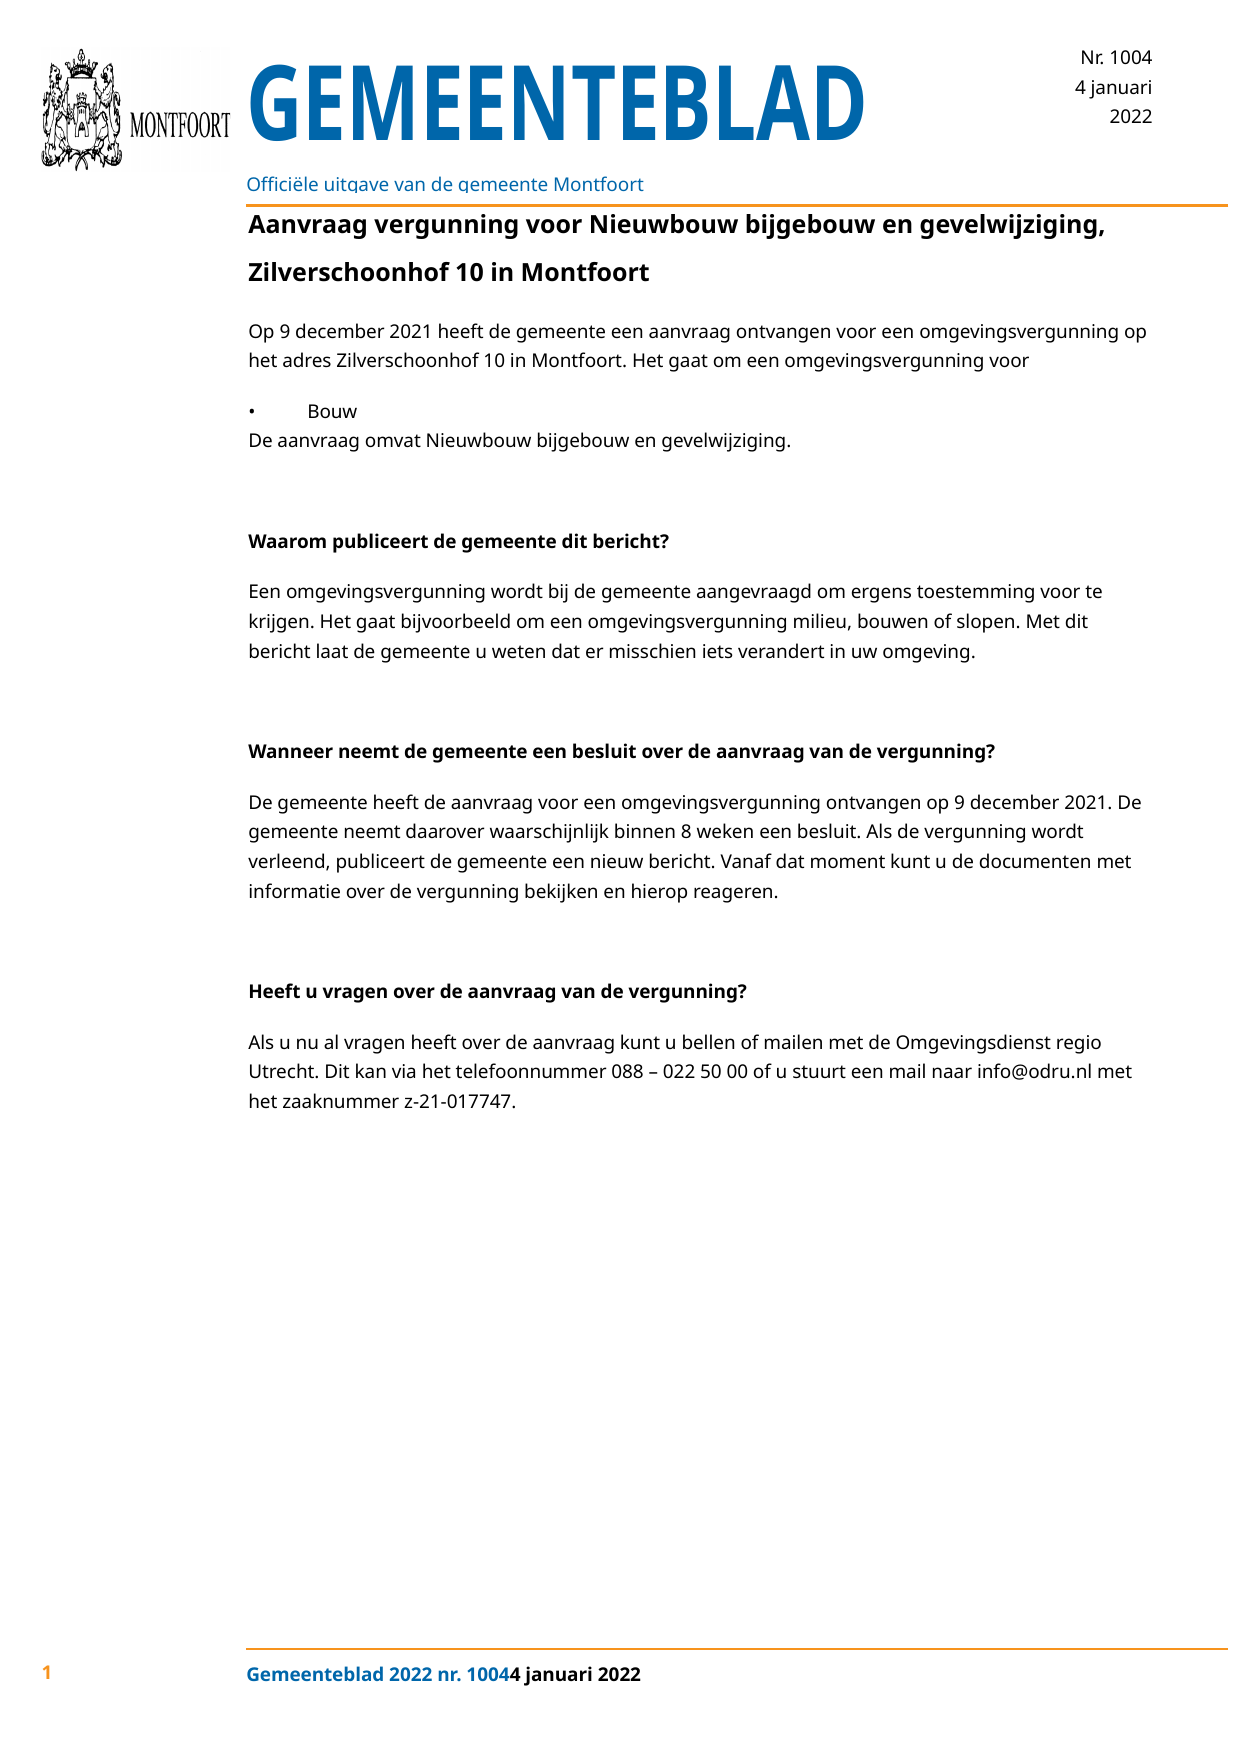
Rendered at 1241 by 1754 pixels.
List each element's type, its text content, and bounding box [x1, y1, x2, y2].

text Wanneer neemt de gemeente een besluit over de aanvraag van de vergunning? [248, 739, 1152, 764]
text Als u nu al vragen heeft over de aanvraag kunt u bellen of mailen met de Omgevingsdienst regio Utrecht. Dit kan via het telefoonnummer 088 – 022 50 00 of u stuurt een mail naar info@odru.nl met het zaaknummer z-21-017747. [248, 1029, 1152, 1114]
text Heeft u vragen over de aanvraag van de vergunning? [248, 979, 1152, 1004]
text Aanvraag vergunning voor Nieuwbouw bijgebouw en gevelwijziging, Zilverschoonhof 10 in Montfoort [248, 207, 1152, 288]
text Waarom publiceert de gemeente dit bericht? [248, 528, 1152, 554]
picture [41, 47, 231, 172]
text Op 9 december 2021 heeft de gemeente een aanvraag ontvangen voor een omgevingsvergunning op het adres Zilverschoonhof 10 in Montfoort. Het gaat om een omgevingsvergunning voor [248, 318, 1152, 373]
text De aanvraag omvat Nieuwbouw bijgebouw en gevelwijziging. [248, 427, 1152, 453]
text Een omgevingsvergunning wordt bij de gemeente aangevraagd om ergens toestemming voor te krijgen. Het gaat bijvoorbeeld om een omgevingsvergunning milieu, bouwen of slopen. Met dit bericht laat de gemeente u weten dat er misschien iets verandert in uw omgeving. [248, 579, 1152, 664]
text De gemeente heeft de aanvraag voor een omgevingsvergunning ontvangen op 9 december 2021. De gemeente neemt daarover waarschijnlijk binnen 8 weken een besluit. Als de vergunning wordt verleend, publiceert de gemeente een nieuw bericht. Vanaf dat moment kunt u de documenten met informatie over de vergunning bekijken en hierop reageren. [248, 789, 1152, 904]
list Bouw [248, 398, 1152, 424]
